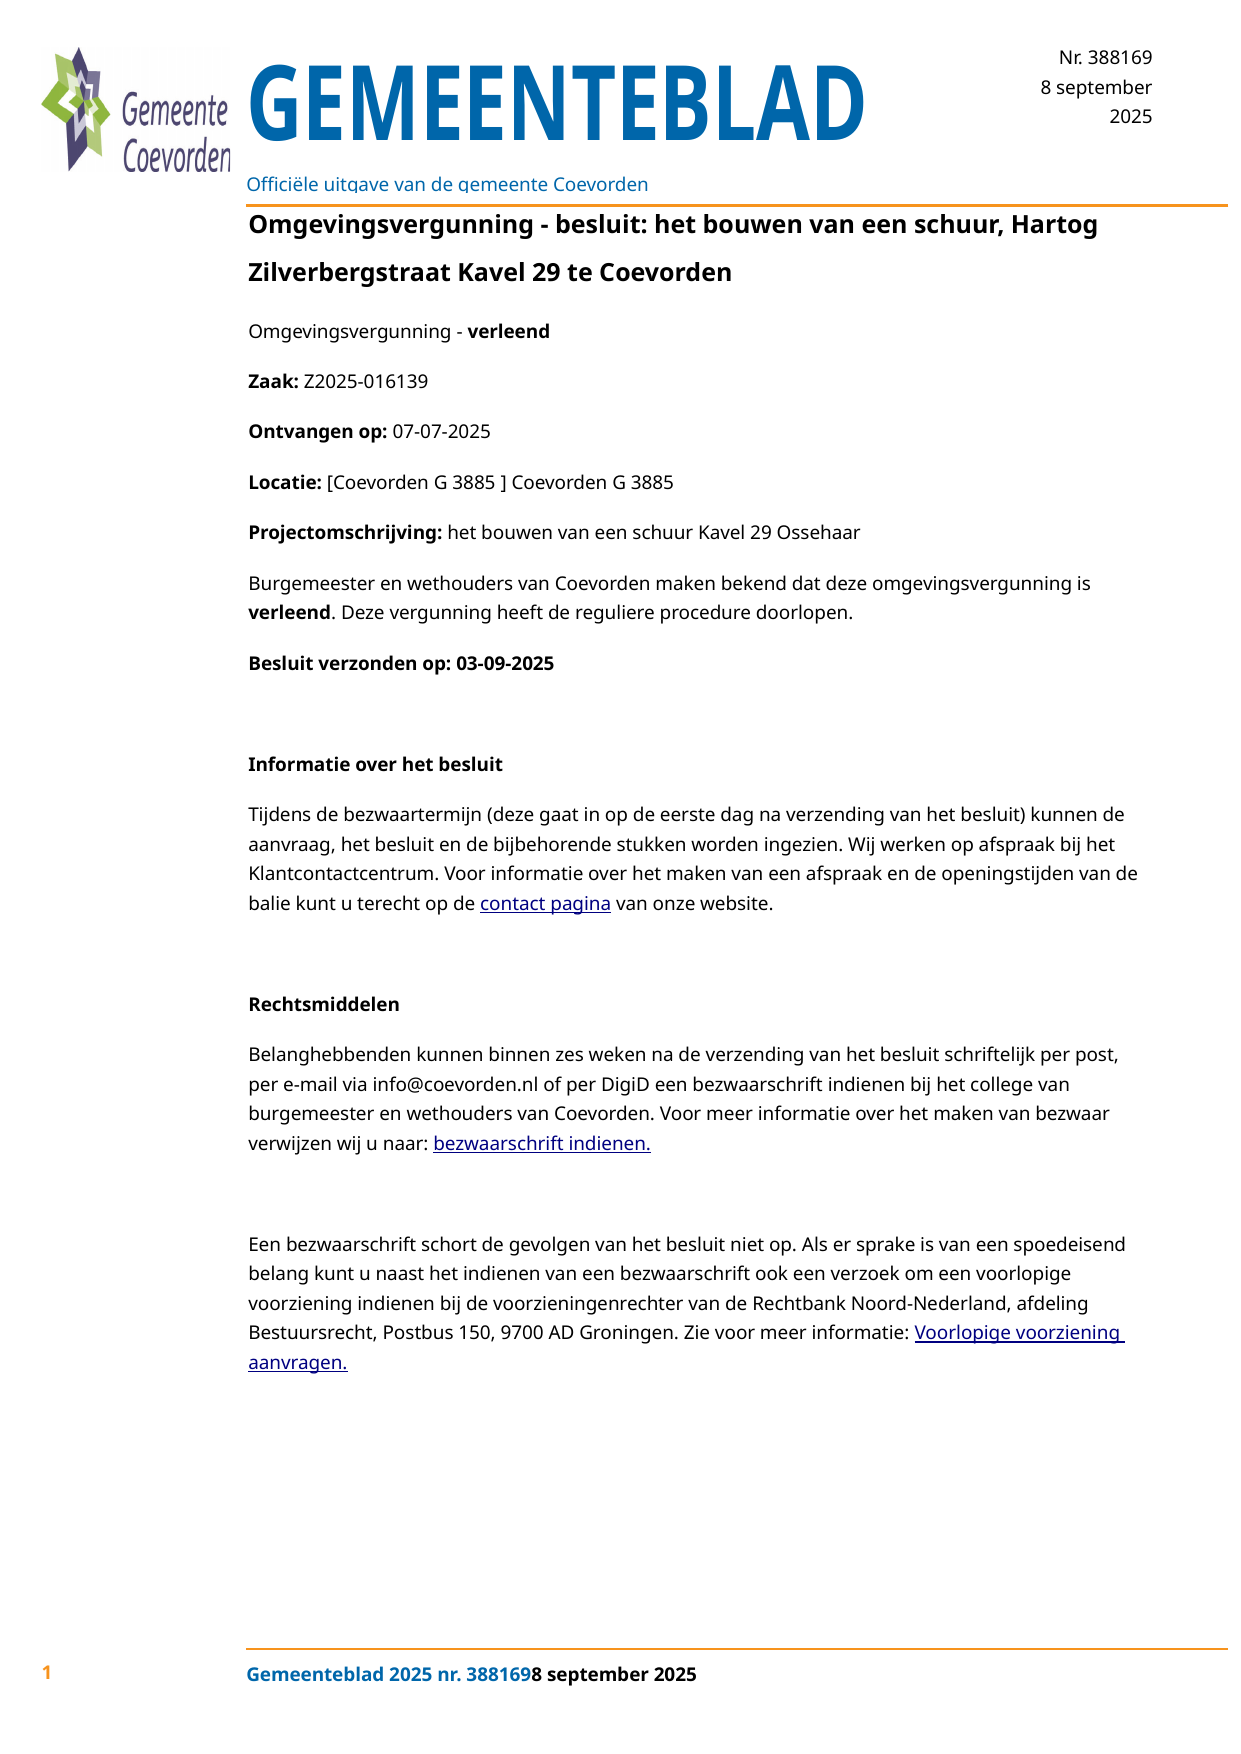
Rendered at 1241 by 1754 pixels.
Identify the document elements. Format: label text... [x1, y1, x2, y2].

text Zaak: Z2025-016139 [248, 368, 1152, 394]
text Locatie: [Coevorden G 3885 ] Coevorden G 3885 [248, 469, 1152, 495]
text Omgevingsvergunning - besluit: het bouwen van een schuur, Hartog Zilverbergstraat Kavel 29 te Coevorden [248, 207, 1152, 288]
text Burgemeester en wethouders van Coevorden maken bekend dat deze omgevingsvergunning is verleend. Deze vergunning heeft de reguliere procedure doorlopen. [248, 570, 1152, 625]
text Belanghebbenden kunnen binnen zes weken na de verzending van het besluit schriftelijk per post, per e-mail via info@coevorden.nl of per DigiD een bezwaarschrift indienen bij het college van burgemeester en wethouders van Coevorden. Voor meer informatie over het maken van bezwaar verwijzen wij u naar: bezwaarschrift indienen. [248, 1041, 1152, 1156]
text Besluit verzonden op: 03-09-2025 [248, 650, 1152, 676]
text Ontvangen op: 07-07-2025 [248, 419, 1152, 444]
text Rechtsmiddelen [248, 991, 1152, 1017]
picture [41, 47, 231, 172]
text Tijdens de bezwaartermijn (deze gaat in op de eerste dag na verzending van het besluit) kunnen de aanvraag, het besluit en de bijbehorende stukken worden ingezien. Wij werken op afspraak bij het Klantcontactcentrum. Voor informatie over het maken van een afspraak en de openingstijden van de balie kunt u terecht op de contact pagina van onze website. [248, 801, 1152, 916]
text Omgevingsvergunning - verleend [248, 318, 1152, 344]
text Informatie over het besluit [248, 751, 1152, 777]
text Een bezwaarschrift schort de gevolgen van het besluit niet op. Als er sprake is van een spoedeisend belang kunt u naast het indienen van een bezwaarschrift ook een verzoek om een voorlopige voorziening indienen bij de voorzieningenrechter van de Rechtbank Noord-Nederland, afdeling Bestuursrecht, Postbus 150, 9700 AD Groningen. Zie voor meer informatie: Voorlopige voorziening aanvragen. [248, 1231, 1152, 1375]
text Projectomschrijving: het bouwen van een schuur Kavel 29 Ossehaar [248, 519, 1152, 545]
